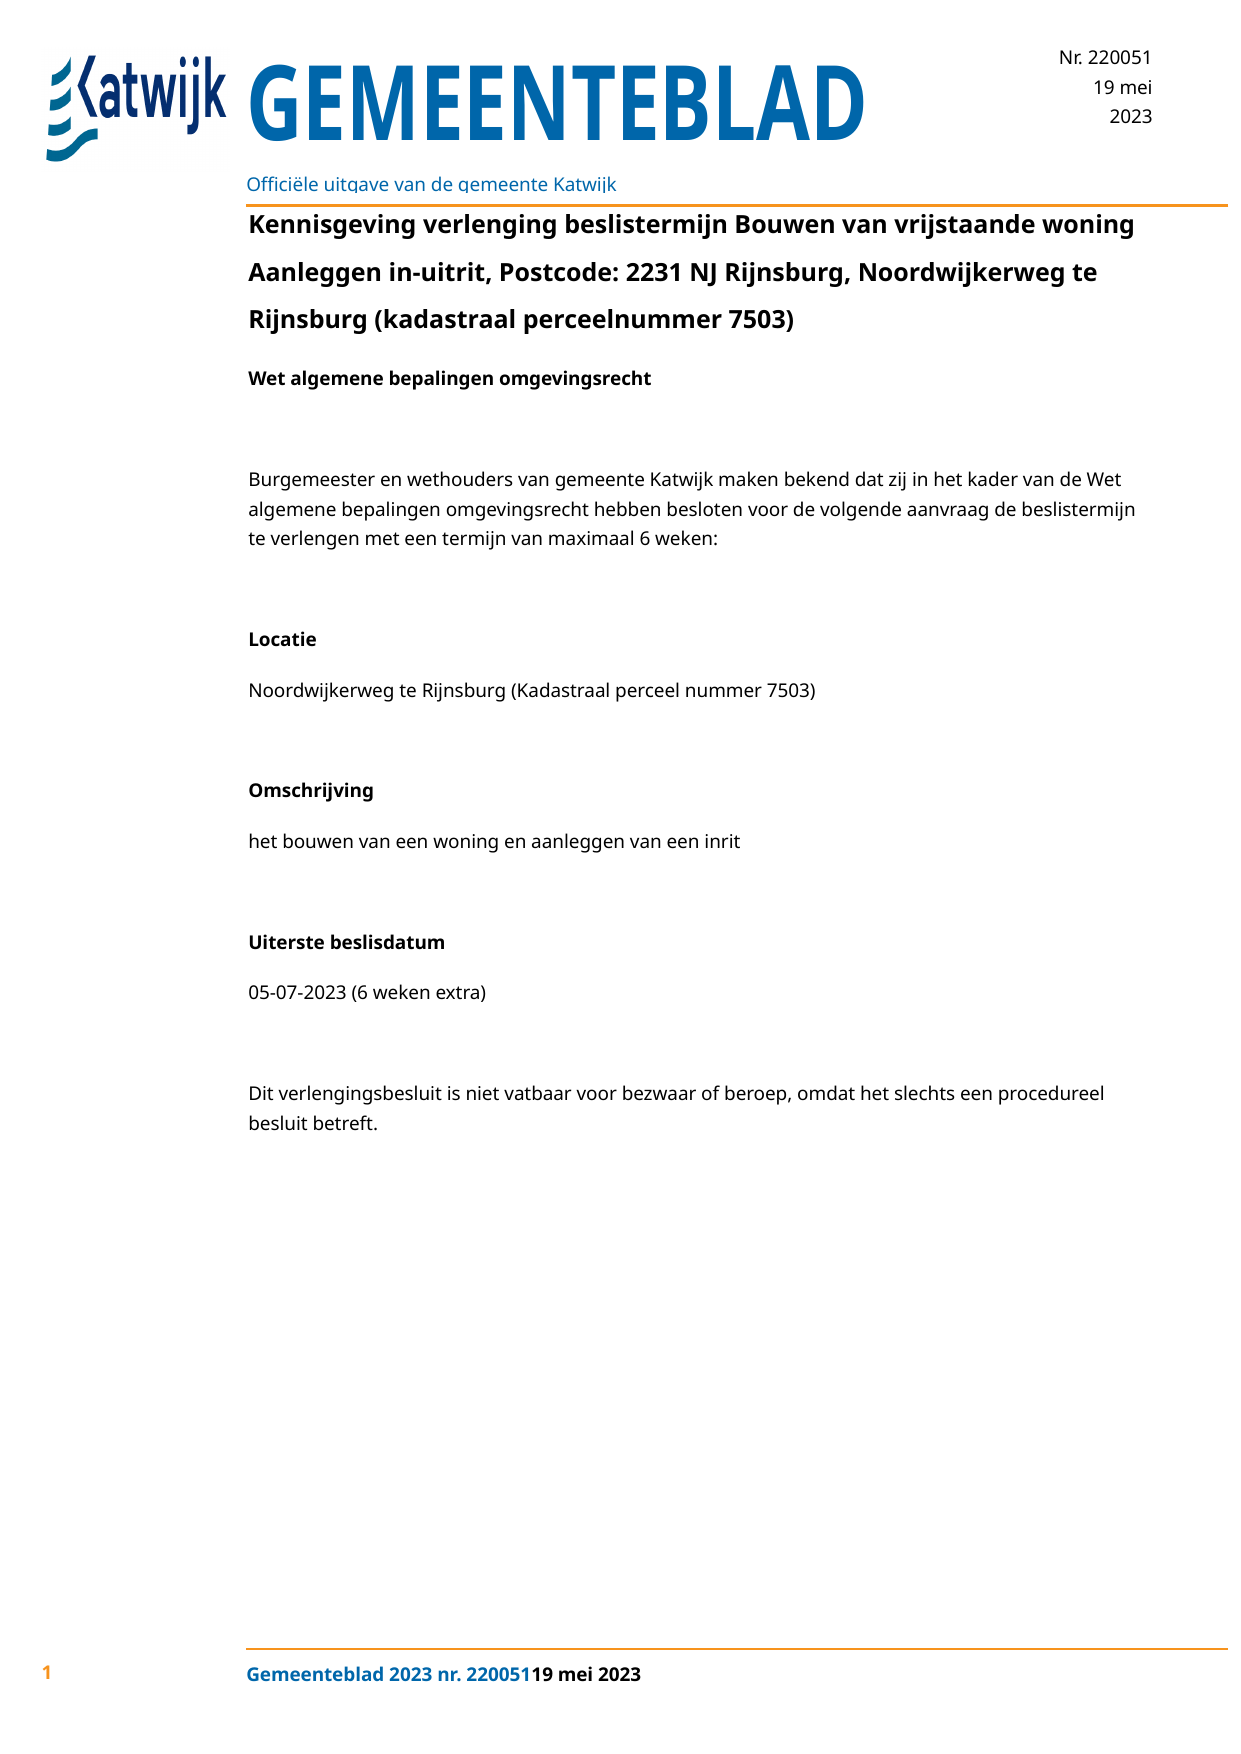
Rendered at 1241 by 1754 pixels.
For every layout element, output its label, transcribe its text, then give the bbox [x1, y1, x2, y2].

text het bouwen van een woning en aanleggen van een inrit [248, 828, 1152, 854]
text Kennisgeving verlenging beslistermijn Bouwen van vrijstaande woning Aanleggen in-uitrit, Postcode: 2231 NJ Rijnsburg, Noordwijkerweg te Rijnsburg (kadastraal perceelnummer 7503) [248, 207, 1152, 336]
text Burgemeester en wethouders van gemeente Katwijk maken bekend dat zij in het kader van de Wet algemene bepalingen omgevingsrecht hebben besloten voor de volgende aanvraag de beslistermijn te verlengen met een termijn van maximaal 6 weken: [248, 466, 1152, 551]
text Wet algemene bepalingen omgevingsrecht [248, 366, 1152, 391]
picture [41, 47, 231, 172]
text Dit verlengingsbesluit is niet vatbaar voor bezwaar of beroep, omdat het slechts een procedureel besluit betreft. [248, 1080, 1152, 1135]
text 05-07-2023 (6 weken extra) [248, 979, 1152, 1005]
text Uiterste beslisdatum [248, 929, 1152, 954]
text Noordwijkerweg te Rijnsburg (Kadastraal perceel nummer 7503) [248, 677, 1152, 702]
text Omschrijving [248, 778, 1152, 803]
text Locatie [248, 626, 1152, 652]
